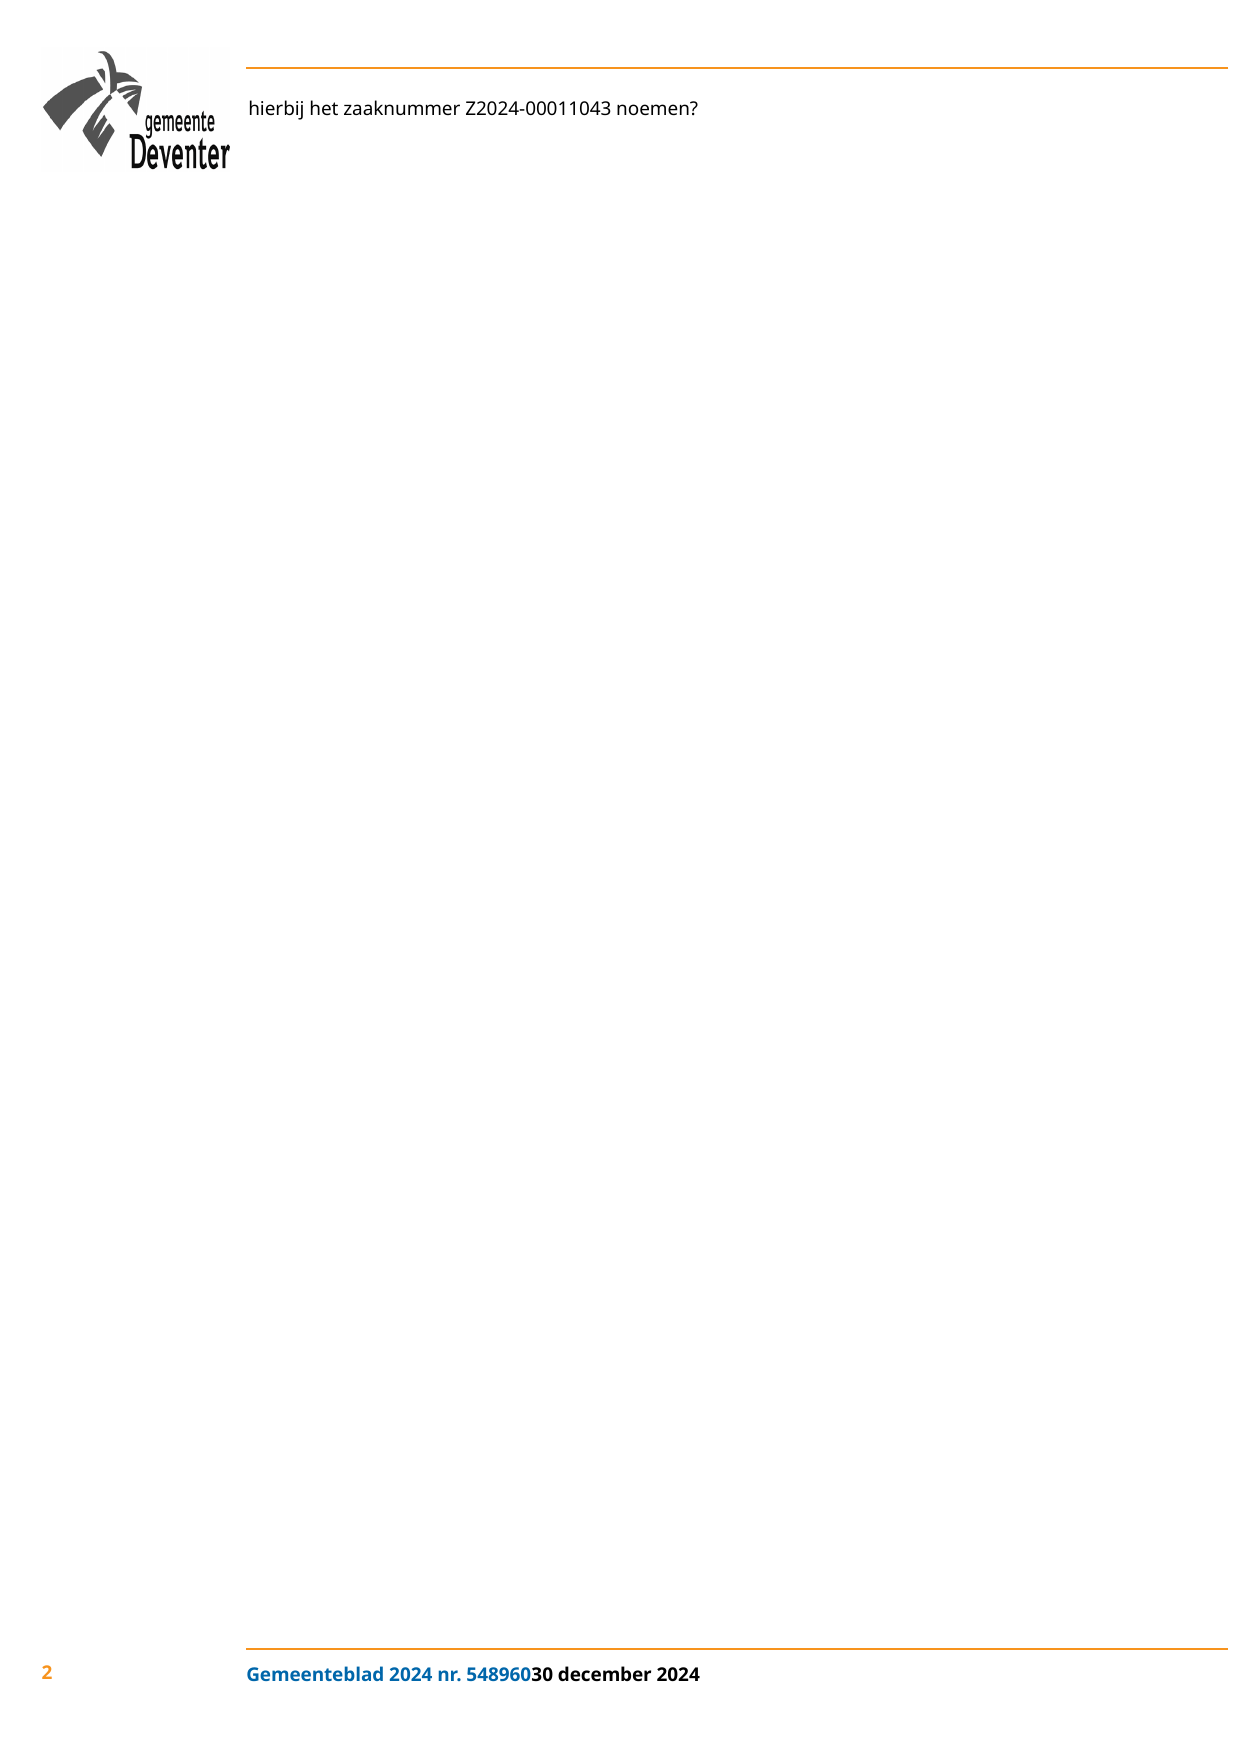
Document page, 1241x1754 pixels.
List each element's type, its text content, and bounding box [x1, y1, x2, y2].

picture [41, 47, 231, 172]
text hierbij het zaaknummer Z2024-00011043 noemen? [248, 95, 1152, 121]
